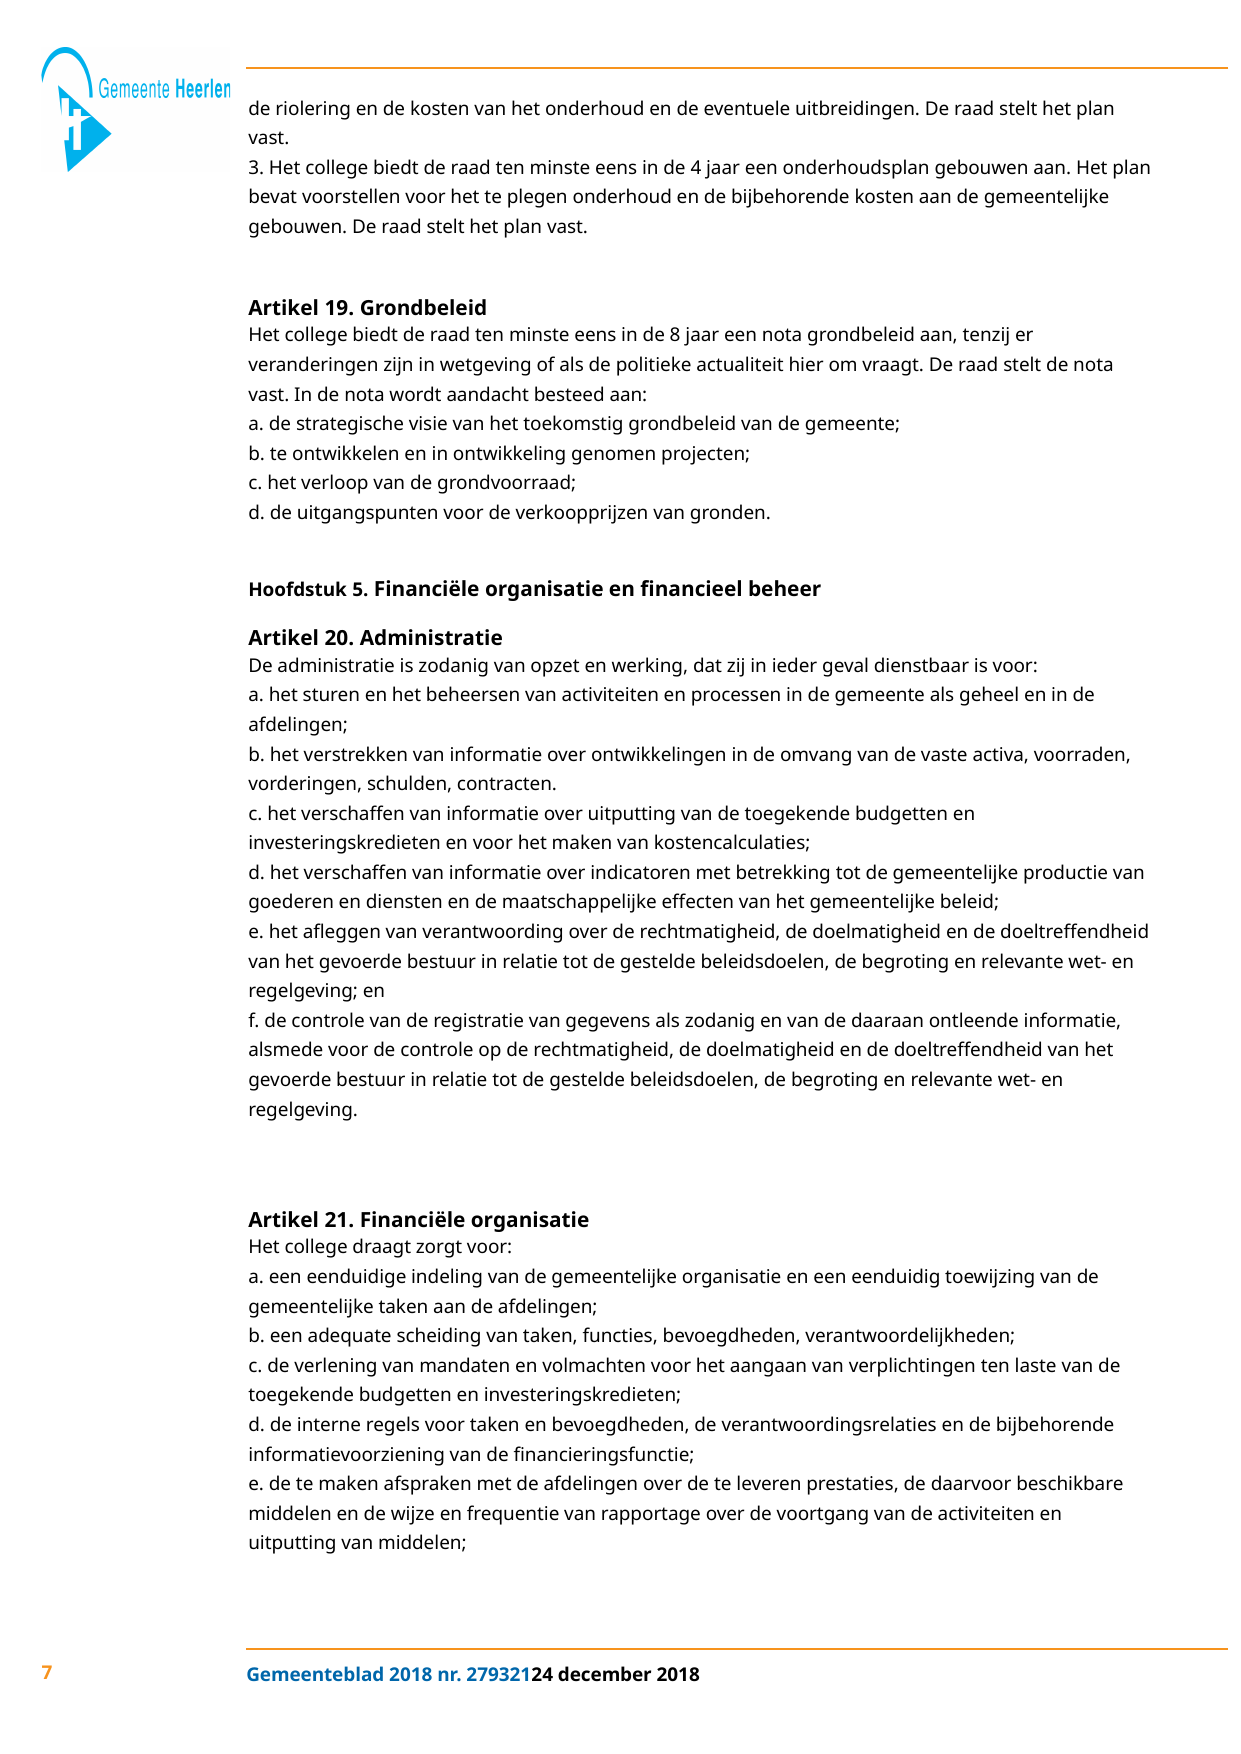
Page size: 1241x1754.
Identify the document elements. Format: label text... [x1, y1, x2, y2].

text f. de controle van de registratie van gegevens als zodanig en van de daaraan ontleende informatie, alsmede voor de controle op de rechtmatigheid, de doelmatigheid en de doeltreffendheid van het gevoerde bestuur in relatie tot de gestelde beleidsdoelen, de begroting en relevante wet- en regelgeving. [248, 1007, 1152, 1121]
text e. de te maken afspraken met de afdelingen over de te leveren prestaties, de daarvoor beschikbare middelen en de wijze en frequentie van rapportage over de voortgang van de activiteiten en uitputting van middelen; [248, 1470, 1152, 1555]
text c. het verloop van de grondvoorraad; [248, 469, 1152, 495]
text c. het verschaffen van informatie over uitputting van de toegekende budgetten en investeringskredieten en voor het maken van kostencalculaties; [248, 800, 1152, 855]
text d. het verschaffen van informatie over indicatoren met betrekking tot de gemeentelijke productie van goederen en diensten en de maatschappelijke effecten van het gemeentelijke beleid; [248, 859, 1152, 914]
text Artikel 20. Administratie [248, 623, 1152, 652]
text Hoofdstuk 5. Financiële organisatie en financieel beheer [248, 574, 1152, 603]
text a. het sturen en het beheersen van activiteiten en processen in de gemeente als geheel en in de afdelingen; [248, 682, 1152, 737]
text a. de strategische visie van het toekomstig grondbeleid van de gemeente; [248, 410, 1152, 436]
text de riolering en de kosten van het onderhoud en de eventuele uitbreidingen. De raad stelt het plan vast. [248, 95, 1152, 150]
text Het college biedt de raad ten minste eens in de 8 jaar een nota grondbeleid aan, tenzij er veranderingen zijn in wetgeving of als de politieke actualiteit hier om vraagt. De raad stelt de nota vast. In de nota wordt aandacht besteed aan: [248, 322, 1152, 406]
picture [41, 47, 58, 70]
text De administratie is zodanig van opzet en werking, dat zij in ieder geval dienstbaar is voor: [248, 652, 1152, 678]
text Het college draagt zorgt voor: [248, 1234, 1152, 1259]
text a. een eenduidige indeling van de gemeentelijke organisatie en een eenduidig toewijzing van de gemeentelijke taken aan de afdelingen; [248, 1263, 1152, 1319]
text c. de verlening van mandaten en volmachten voor het aangaan van verplichtingen ten laste van de toegekende budgetten en investeringskredieten; [248, 1352, 1152, 1407]
picture [41, 47, 231, 172]
text e. het afleggen van verantwoording over de rechtmatigheid, de doelmatigheid en de doeltreffendheid van het gevoerde bestuur in relatie tot de gestelde beleidsdoelen, de begroting en relevante wet- en regelgeving; en [248, 918, 1152, 1003]
text b. het verstrekken van informatie over ontwikkelingen in de omvang van de vaste activa, voorraden, vorderingen, schulden, contracten. [248, 741, 1152, 796]
text Artikel 19. Grondbeleid [248, 293, 1152, 322]
text b. te ontwikkelen en in ontwikkeling genomen projecten; [248, 440, 1152, 466]
text d. de uitgangspunten voor de verkoopprijzen van gronden. [248, 499, 1152, 525]
text b. een adequate scheiding van taken, functies, bevoegdheden, verantwoordelijkheden; [248, 1322, 1152, 1348]
text Artikel 21. Financiële organisatie [248, 1205, 1152, 1234]
text 3. Het college biedt de raad ten minste eens in de 4 jaar een onderhoudsplan gebouwen aan. Het plan bevat voorstellen voor het te plegen onderhoud en de bijbehorende kosten aan de gemeentelijke gebouwen. De raad stelt het plan vast. [248, 154, 1152, 239]
text d. de interne regels voor taken en bevoegdheden, de verantwoordingsrelaties en de bijbehorende informatievoorziening van de financieringsfunctie; [248, 1411, 1152, 1467]
